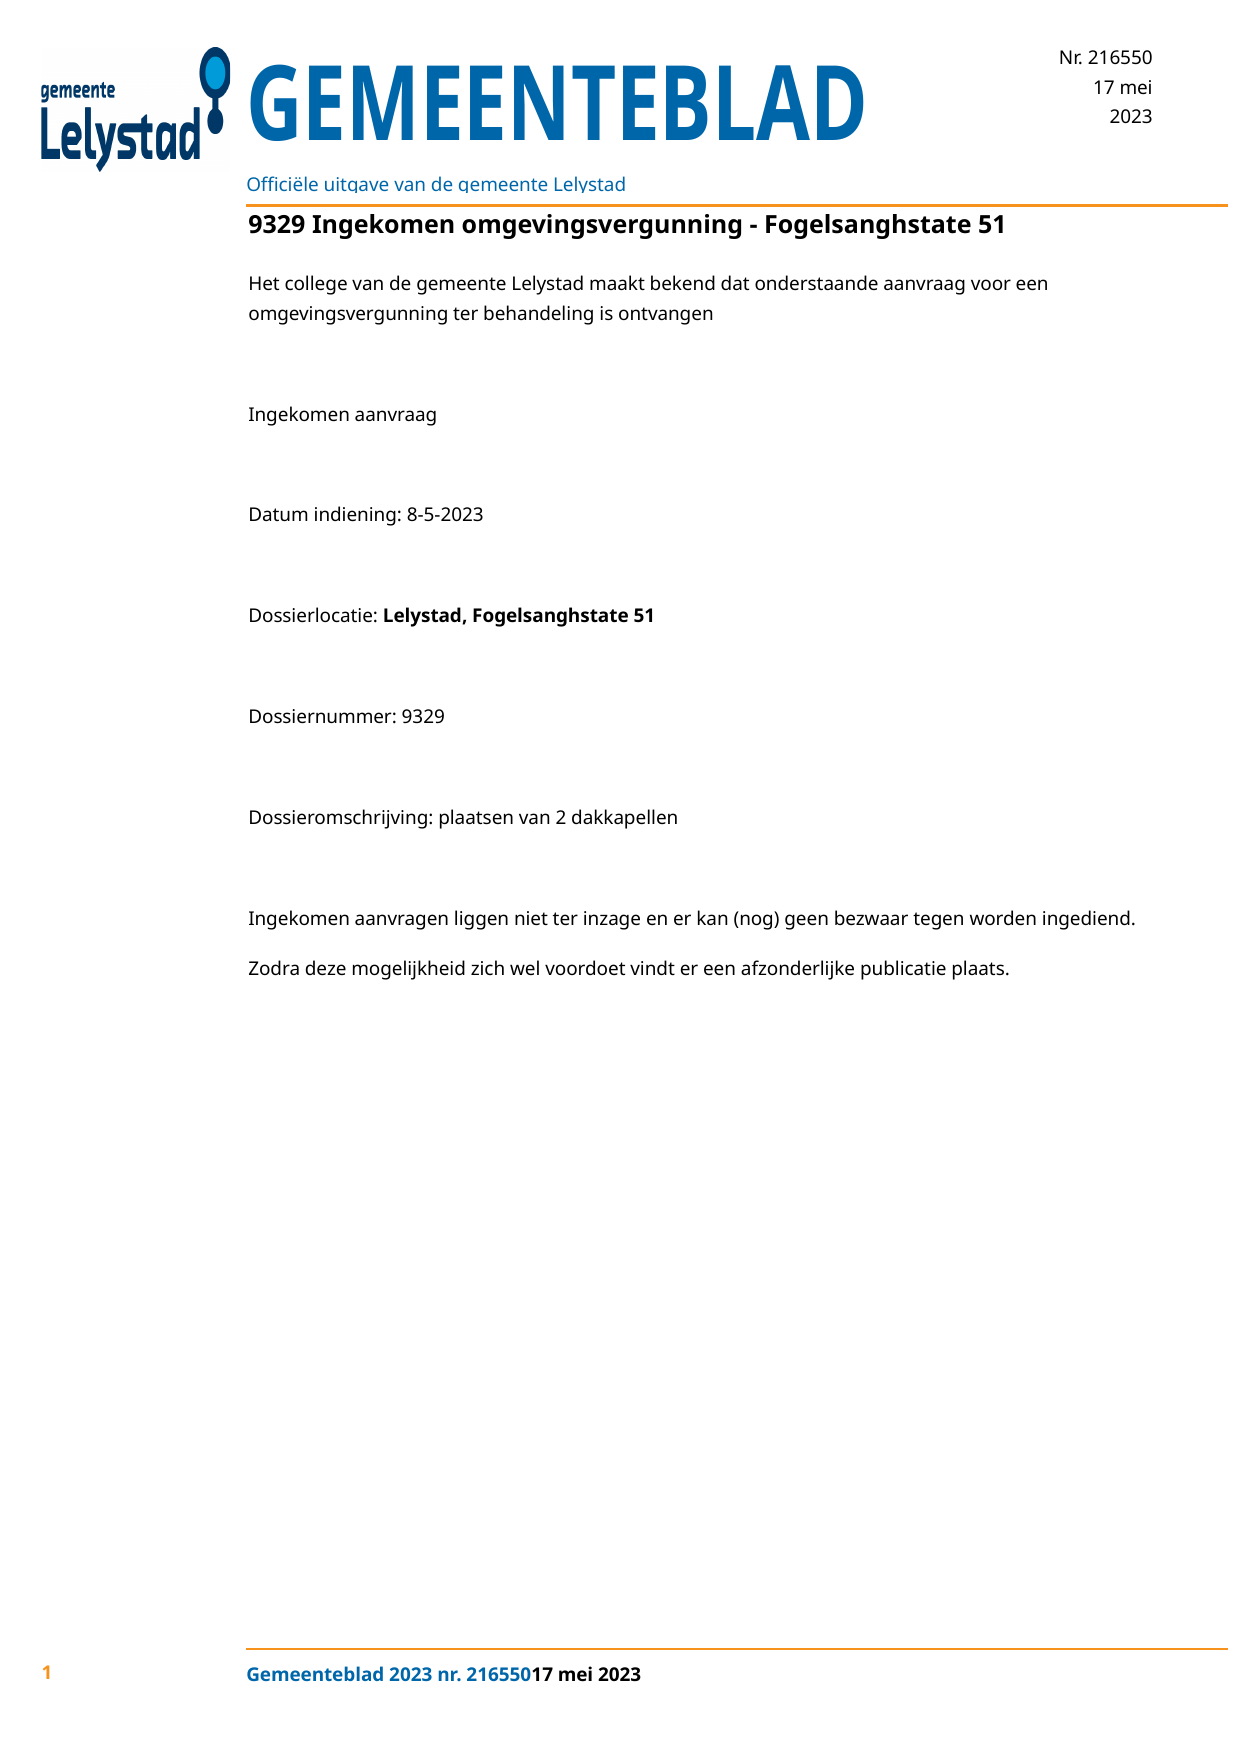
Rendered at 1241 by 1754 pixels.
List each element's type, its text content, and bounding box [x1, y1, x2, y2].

text 9329 Ingekomen omgevingsvergunning - Fogelsanghstate 51 [248, 207, 1152, 241]
text Dossieromschrijving: plaatsen van 2 dakkapellen [248, 804, 1152, 830]
text Ingekomen aanvraag [248, 401, 1152, 426]
text Het college van de gemeente Lelystad maakt bekend dat onderstaande aanvraag voor een omgevingsvergunning ter behandeling is ontvangen [248, 270, 1152, 326]
text Ingekomen aanvragen liggen niet ter inzage en er kan (nog) geen bezwaar tegen worden ingediend. [248, 905, 1152, 931]
text Dossiernummer: 9329 [248, 703, 1152, 729]
text Datum indiening: 8-5-2023 [248, 502, 1152, 527]
text Zodra deze mogelijkheid zich wel voordoet vindt er een afzonderlijke publicatie plaats. [248, 955, 1152, 981]
text Dossierlocatie: Lelystad, Fogelsanghstate 51 [248, 602, 1152, 628]
picture [41, 47, 231, 172]
